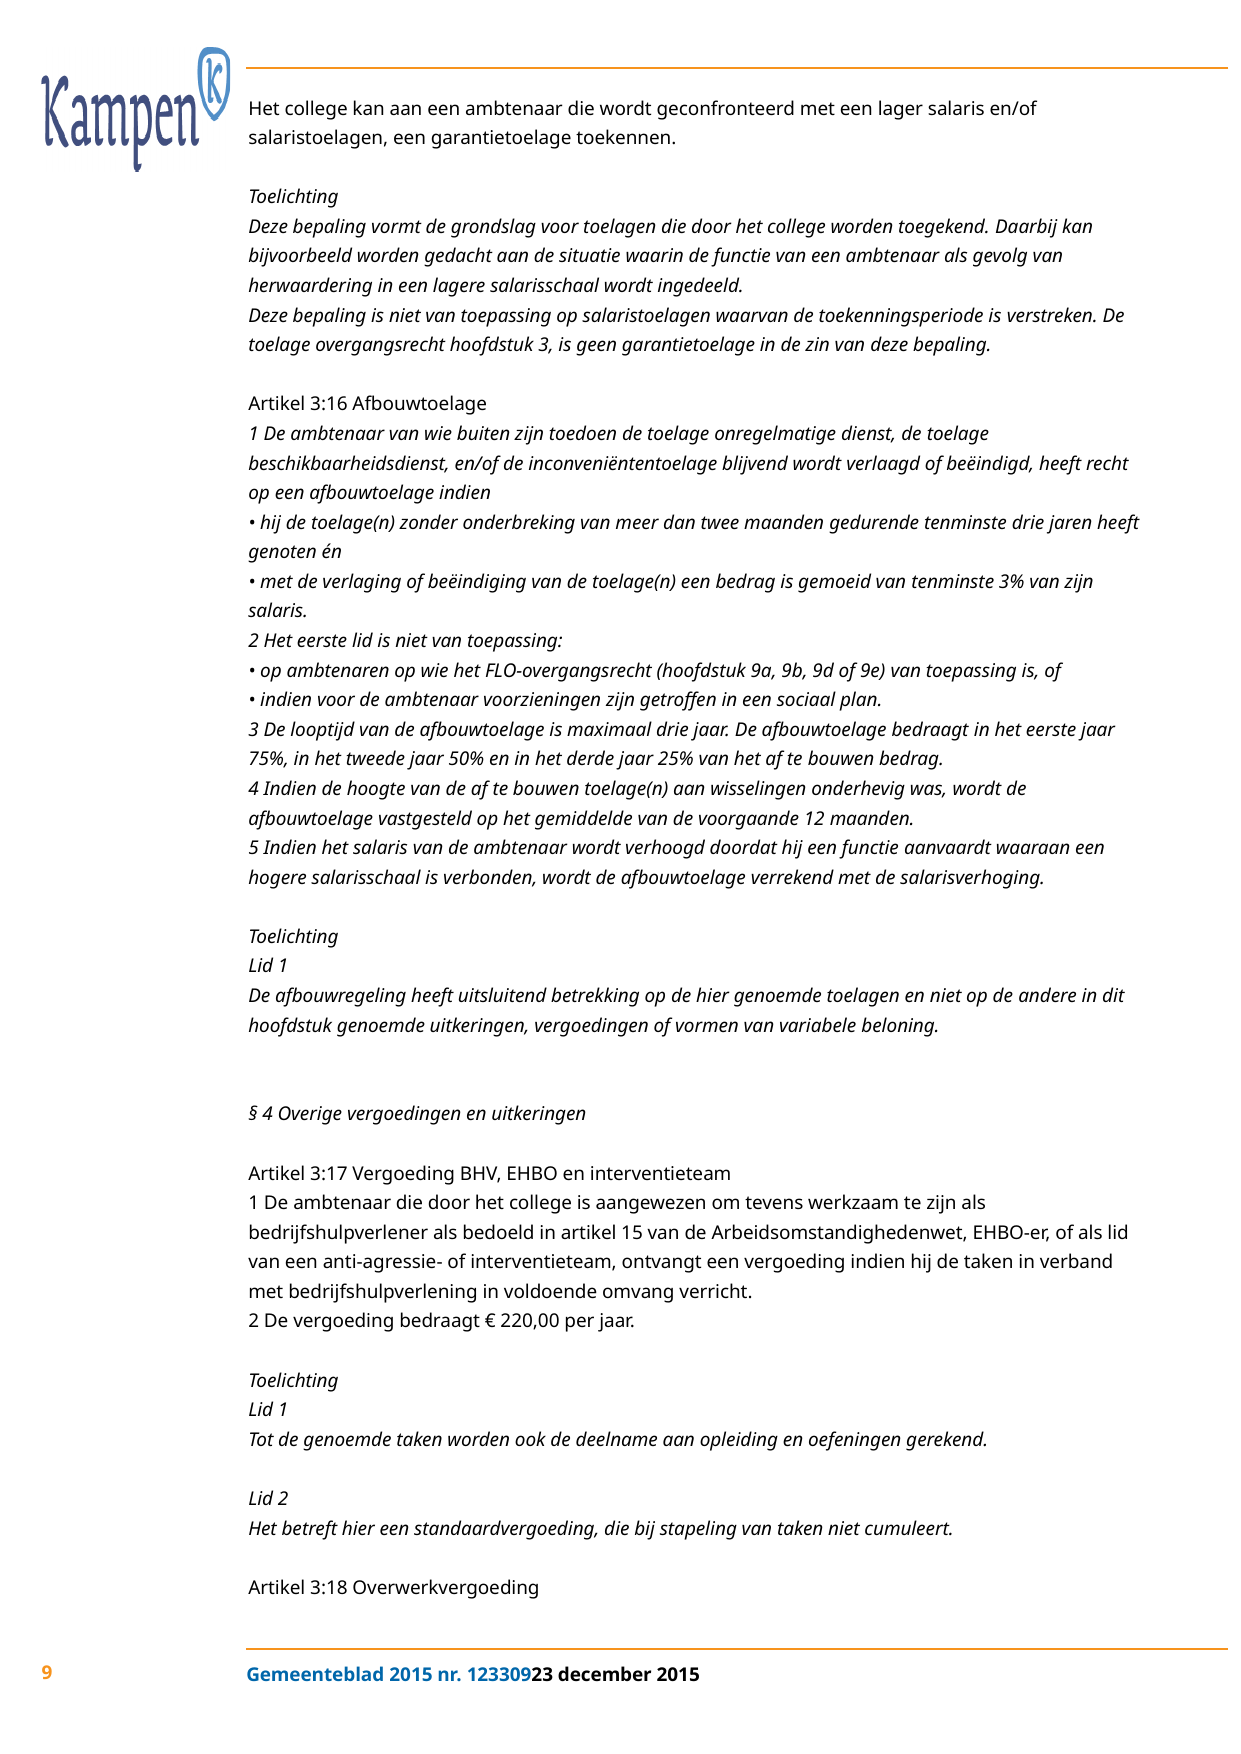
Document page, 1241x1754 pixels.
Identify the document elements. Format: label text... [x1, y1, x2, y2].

text Het college kan aan een ambtenaar die wordt geconfronteerd met een lager salaris en/of salaristoelagen, een garantietoelage toekennen. [248, 95, 1152, 150]
text Het betreft hier een standaardvergoeding, die bij stapeling van taken niet cumuleert. [248, 1515, 1152, 1541]
text 3 De looptijd van de afbouwtoelage is maximaal drie jaar. De afbouwtoelage bedraagt in het eerste jaar 75%, in het tweede jaar 50% en in het derde jaar 25% van het af te bouwen bedrag. [248, 716, 1152, 771]
text 2 De vergoeding bedraagt € 220,00 per jaar. [248, 1308, 1152, 1333]
text De afbouwregeling heeft uitsluitend betrekking op de hier genoemde toelagen en niet op de andere in dit hoofdstuk genoemde uitkeringen, vergoedingen of vormen van variabele beloning. [248, 982, 1152, 1038]
text Artikel 3:16 Afbouwtoelage [248, 391, 1152, 416]
text Toelichting [248, 923, 1152, 949]
text Toelichting [248, 183, 1152, 209]
text § 4 Overige vergoedingen en uitkeringen [248, 1101, 1152, 1126]
text Deze bepaling is niet van toepassing op salaristoelagen waarvan de toekenningsperiode is verstreken. De toelage overgangsrecht hoofdstuk 3, is geen garantietoelage in de zin van deze bepaling. [248, 302, 1152, 357]
text Artikel 3:18 Overwerkvergoeding [248, 1574, 1152, 1600]
text • indien voor de ambtenaar voorzieningen zijn getroffen in een sociaal plan. [248, 686, 1152, 712]
text Artikel 3:17 Vergoeding BHV, EHBO en interventieteam [248, 1160, 1152, 1186]
text Deze bepaling vormt de grondslag voor toelagen die door het college worden toegekend. Daarbij kan bijvoorbeeld worden gedacht aan de situatie waarin de functie van een ambtenaar als gevolg van herwaardering in een lagere salarisschaal wordt ingedeeld. [248, 213, 1152, 298]
text Lid 1 [248, 1396, 1152, 1422]
text 4 Indien de hoogte van de af te bouwen toelage(n) aan wisselingen onderhevig was, wordt de afbouwtoelage vastgesteld op het gemiddelde van de voorgaande 12 maanden. [248, 775, 1152, 831]
text Tot de genoemde taken worden ook de deelname aan opleiding en oefeningen gerekend. [248, 1426, 1152, 1452]
text 2 Het eerste lid is niet van toepassing: [248, 627, 1152, 653]
text • met de verlaging of beëindiging van de toelage(n) een bedrag is gemoeid van tenminste 3% van zijn salaris. [248, 568, 1152, 623]
text • op ambtenaren op wie het FLO-overgangsrecht (hoofdstuk 9a, 9b, 9d of 9e) van toepassing is, of [248, 657, 1152, 683]
text 5 Indien het salaris van de ambtenaar wordt verhoogd doordat hij een functie aanvaardt waaraan een hogere salarisschaal is verbonden, wordt de afbouwtoelage verrekend met de salarisverhoging. [248, 834, 1152, 890]
text 1 De ambtenaar die door het college is aangewezen om tevens werkzaam te zijn als bedrijfshulpverlener als bedoeld in artikel 15 van de Arbeidsomstandighedenwet, EHBO-er, of als lid van een anti-agressie- of interventieteam, ontvangt een vergoeding indien hij de taken in verband met bedrijfshulpverlening in voldoende omvang verricht. [248, 1189, 1152, 1304]
picture [41, 47, 231, 172]
text 1 De ambtenaar van wie buiten zijn toedoen de toelage onregelmatige dienst, de toelage beschikbaarheidsdienst, en/of de inconveniëntentoelage blijvend wordt verlaagd of beëindigd, heeft recht op een afbouwtoelage indien [248, 420, 1152, 505]
text Lid 2 [248, 1485, 1152, 1511]
text Toelichting [248, 1367, 1152, 1393]
text • hij de toelage(n) zonder onderbreking van meer dan twee maanden gedurende tenminste drie jaren heeft genoten én [248, 509, 1152, 564]
text Lid 1 [248, 953, 1152, 978]
